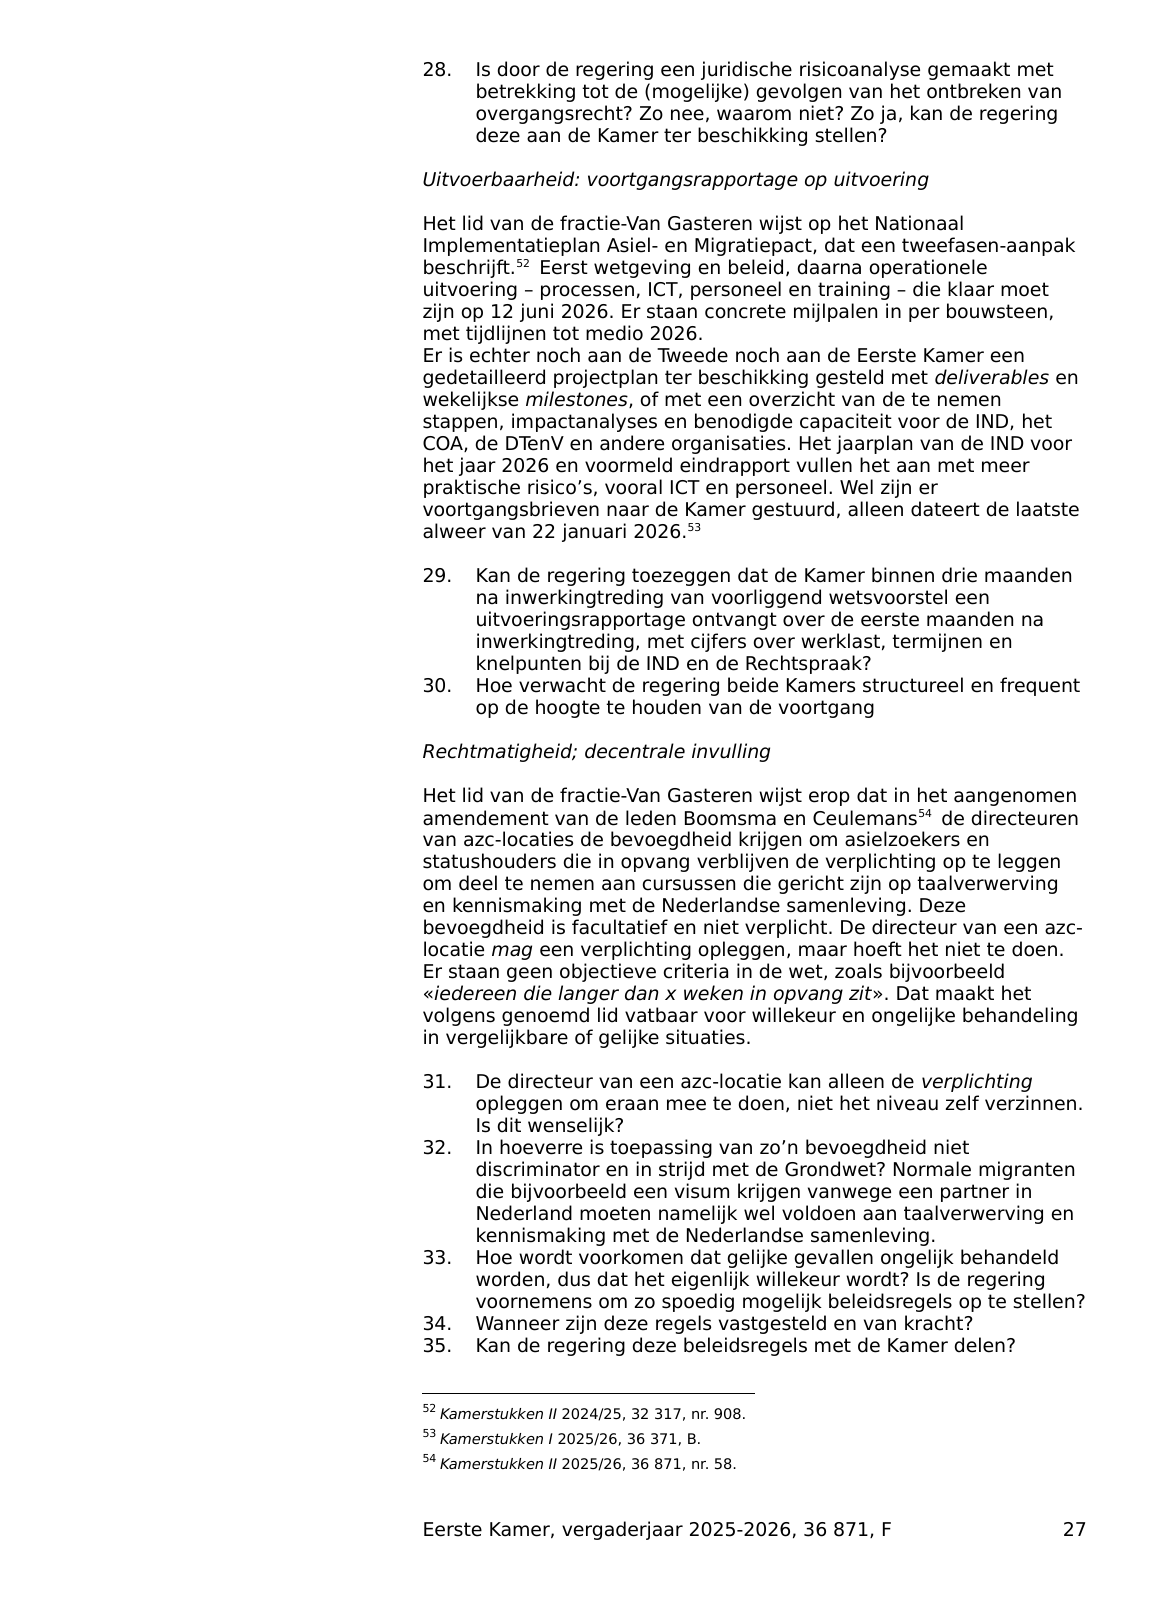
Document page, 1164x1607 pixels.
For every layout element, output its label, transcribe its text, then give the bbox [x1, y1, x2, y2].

subtitle Rechtmatigheid; decentrale invulling [422, 741, 1087, 763]
text Er is echter noch aan de Tweede noch aan de Eerste Kamer een gedetailleerd projectplan ter beschikking gesteld met deliverables en wekelijkse milestones, of met een overzicht van de te nemen stappen, impactanalyses en benodigde capaciteit voor de IND, het COA, de DTenV en andere organisaties. Het jaarplan van de IND voor het jaar 2026 en voormeld eindrapport vullen het aan met meer praktische risico’s, vooral ICT en personeel. Wel zijn er voortgangsbrieven naar de Kamer gestuurd, alleen dateert de laatste alweer van 22 januari 2026. [422, 345, 1087, 543]
text Kamerstukken II 2025/26, 36 871, nr. 58. [422, 1452, 1087, 1474]
text Kamerstukken I 2025/26, 36 371, B. [422, 1427, 1087, 1449]
text 30. Hoe verwacht de regering beide Kamers structureel en frequent op de hoogte te houden van de voortgang [422, 675, 1087, 719]
text Kamerstukken II 2024/25, 32 317, nr. 908. [422, 1402, 1087, 1424]
text 29. Kan de regering toezeggen dat de Kamer binnen drie maanden na inwerkingtreding van voorliggend wetsvoorstel een uitvoeringsrapportage ontvangt over de eerste maanden na inwerkingtreding, met cijfers over werklast, termijnen en knelpunten bij de IND en de Rechtspraak? [422, 565, 1087, 675]
text 28. Is door de regering een juridische risicoanalyse gemaakt met betrekking tot de (mogelijke) gevolgen van het ontbreken van overgangsrecht? Zo nee, waarom niet? Zo ja, kan de regering deze aan de Kamer ter beschikking stellen? [422, 59, 1087, 147]
text 32. In hoeverre is toepassing van zo’n bevoegdheid niet discriminator en in strijd met de Grondwet? Normale migranten die bijvoorbeeld een visum krijgen vanwege een partner in Nederland moeten namelijk wel voldoen aan taalverwerving en kennismaking met de Nederlandse samenleving. [422, 1137, 1087, 1247]
subtitle Uitvoerbaarheid: voortgangsrapportage op uitvoering [422, 169, 1087, 191]
text 35. Kan de regering deze beleidsregels met de Kamer delen? [422, 1335, 1087, 1357]
text Het lid van de fractie-Van Gasteren wijst erop dat in het aangenomen amendement van de leden Boomsma en Ceulemans de directeuren van azc-locaties de bevoegdheid krijgen om asielzoekers en statushouders die in opvang verblijven de verplichting op te leggen om deel te nemen aan cursussen die gericht zijn op taalverwerving en kennismaking met de Nederlandse samenleving. Deze bevoegdheid is facultatief en niet verplicht. De directeur van een azc-locatie mag een verplichting opleggen, maar hoeft het niet te doen. Er staan geen objectieve criteria in de wet, zoals bijvoorbeeld «iedereen die langer dan x weken in opvang zit». Dat maakt het volgens genoemd lid vatbaar voor willekeur en ongelijke behandeling in vergelijkbare of gelijke situaties. [422, 785, 1087, 1049]
text 33. Hoe wordt voorkomen dat gelijke gevallen ongelijk behandeld worden, dus dat het eigenlijk willekeur wordt? Is de regering voornemens om zo spoedig mogelijk beleidsregels op te stellen? [422, 1247, 1087, 1313]
text 31. De directeur van een azc-locatie kan alleen de verplichting opleggen om eraan mee te doen, niet het niveau zelf verzinnen. Is dit wenselijk? [422, 1071, 1087, 1137]
text 34. Wanneer zijn deze regels vastgesteld en van kracht? [422, 1313, 1087, 1335]
text Het lid van de fractie-Van Gasteren wijst op het Nationaal Implementatieplan Asiel- en Migratiepact, dat een tweefasen-aanpak beschrijft. Eerst wetgeving en beleid, daarna operationele uitvoering – processen, ICT, personeel en training – die klaar moet zijn op 12 juni 2026. Er staan concrete mijlpalen in per bouwsteen, met tijdlijnen tot medio 2026. [422, 213, 1087, 345]
